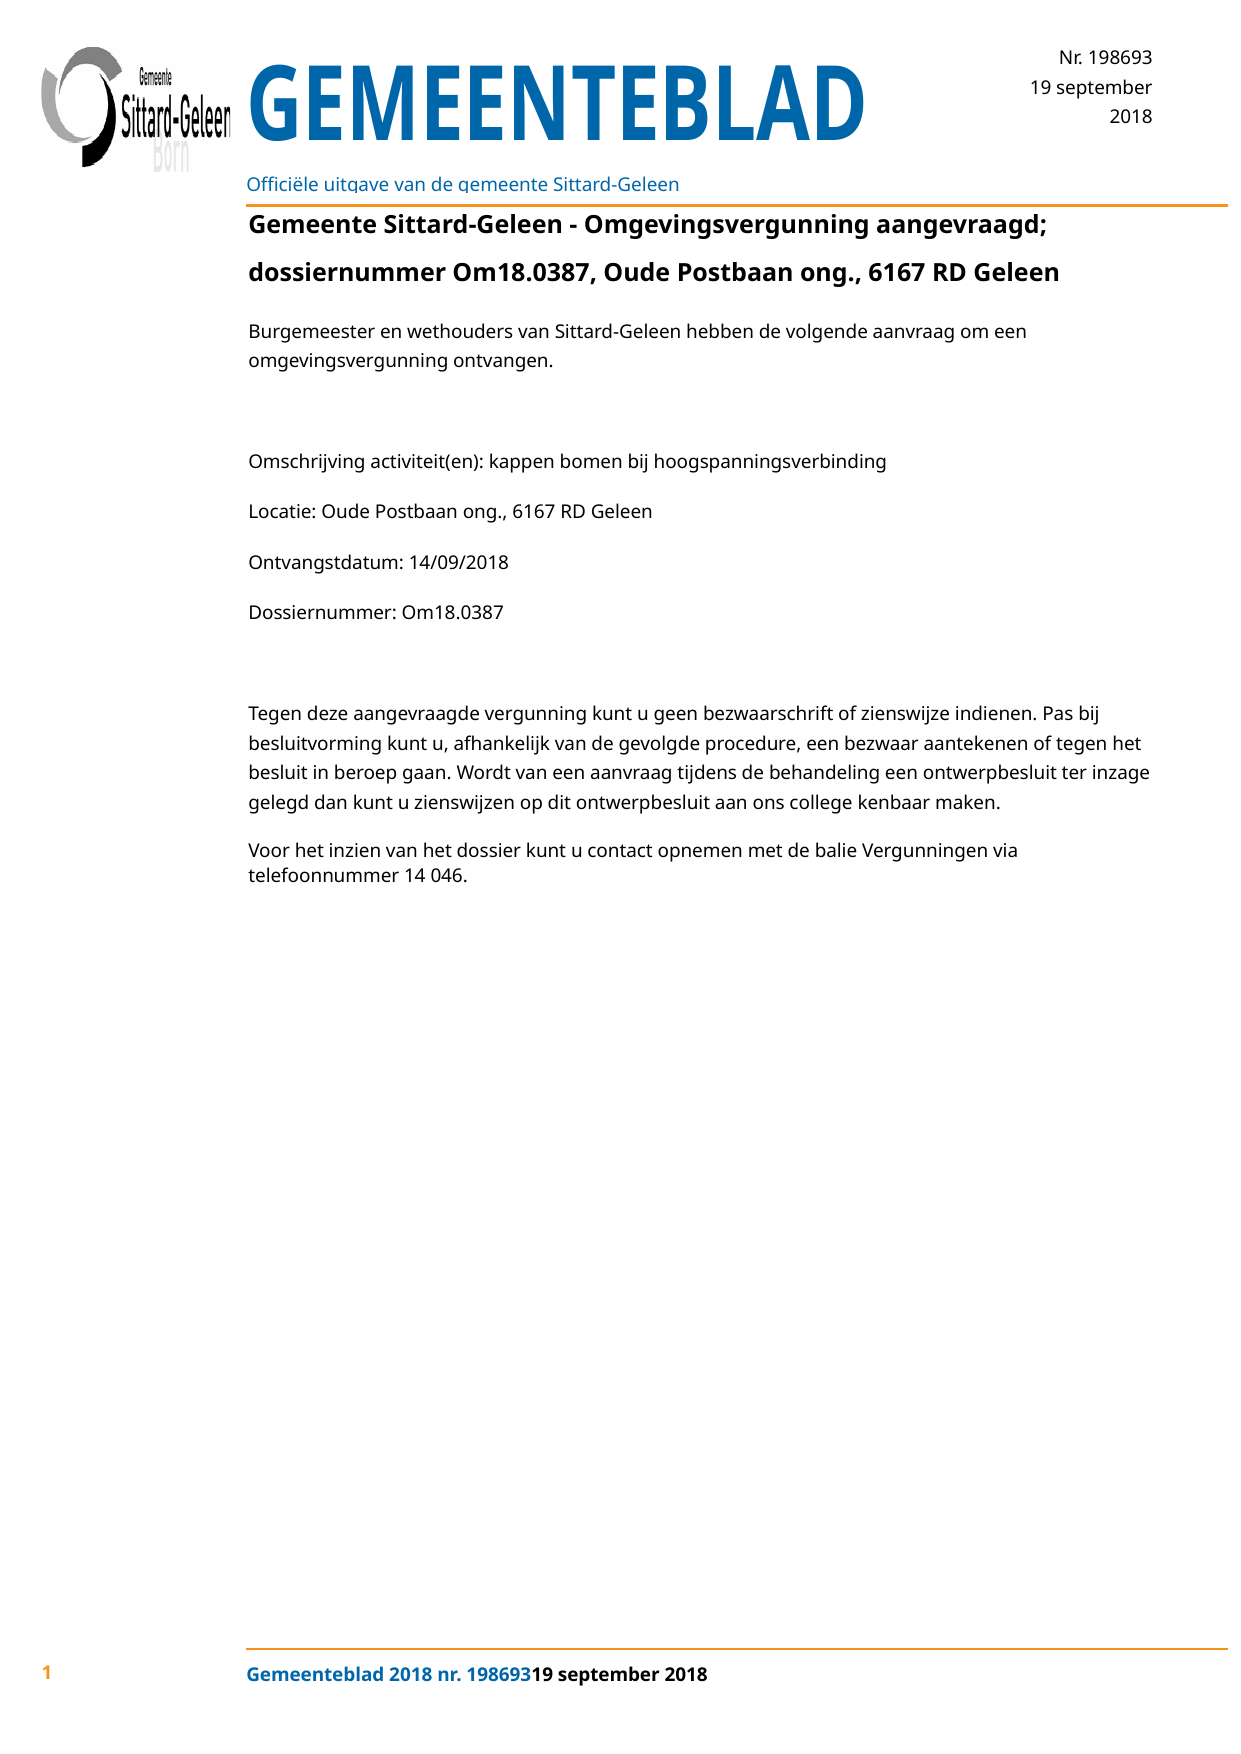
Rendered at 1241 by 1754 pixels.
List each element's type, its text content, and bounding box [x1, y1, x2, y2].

text Voor het inzien van het dossier kunt u contact opnemen met de balie Vergunningen via telefoonnummer 14 046. [248, 837, 1152, 888]
text Ontvangstdatum: 14/09/2018 [248, 549, 1152, 575]
text Burgemeester en wethouders van Sittard-Geleen hebben de volgende aanvraag om een omgevingsvergunning ontvangen. [248, 318, 1152, 373]
text Dossiernummer: Om18.0387 [248, 599, 1152, 625]
text Omschrijving activiteit(en): kappen bomen bij hoogspanningsverbinding [248, 448, 1152, 474]
text Tegen deze aangevraagde vergunning kunt u geen bezwaarschrift of zienswijze indienen. Pas bij besluitvorming kunt u, afhankelijk van de gevolgde procedure, een bezwaar aantekenen of tegen het besluit in beroep gaan. Wordt van een aanvraag tijdens de behandeling een ontwerpbesluit ter inzage gelegd dan kunt u zienswijzen op dit ontwerpbesluit aan ons college kenbaar maken. [248, 700, 1152, 815]
text Locatie: Oude Postbaan ong., 6167 RD Geleen [248, 499, 1152, 524]
text Gemeente Sittard-Geleen - Omgevingsvergunning aangevraagd; dossiernummer Om18.0387, Oude Postbaan ong., 6167 RD Geleen [248, 207, 1152, 288]
picture [41, 47, 231, 172]
